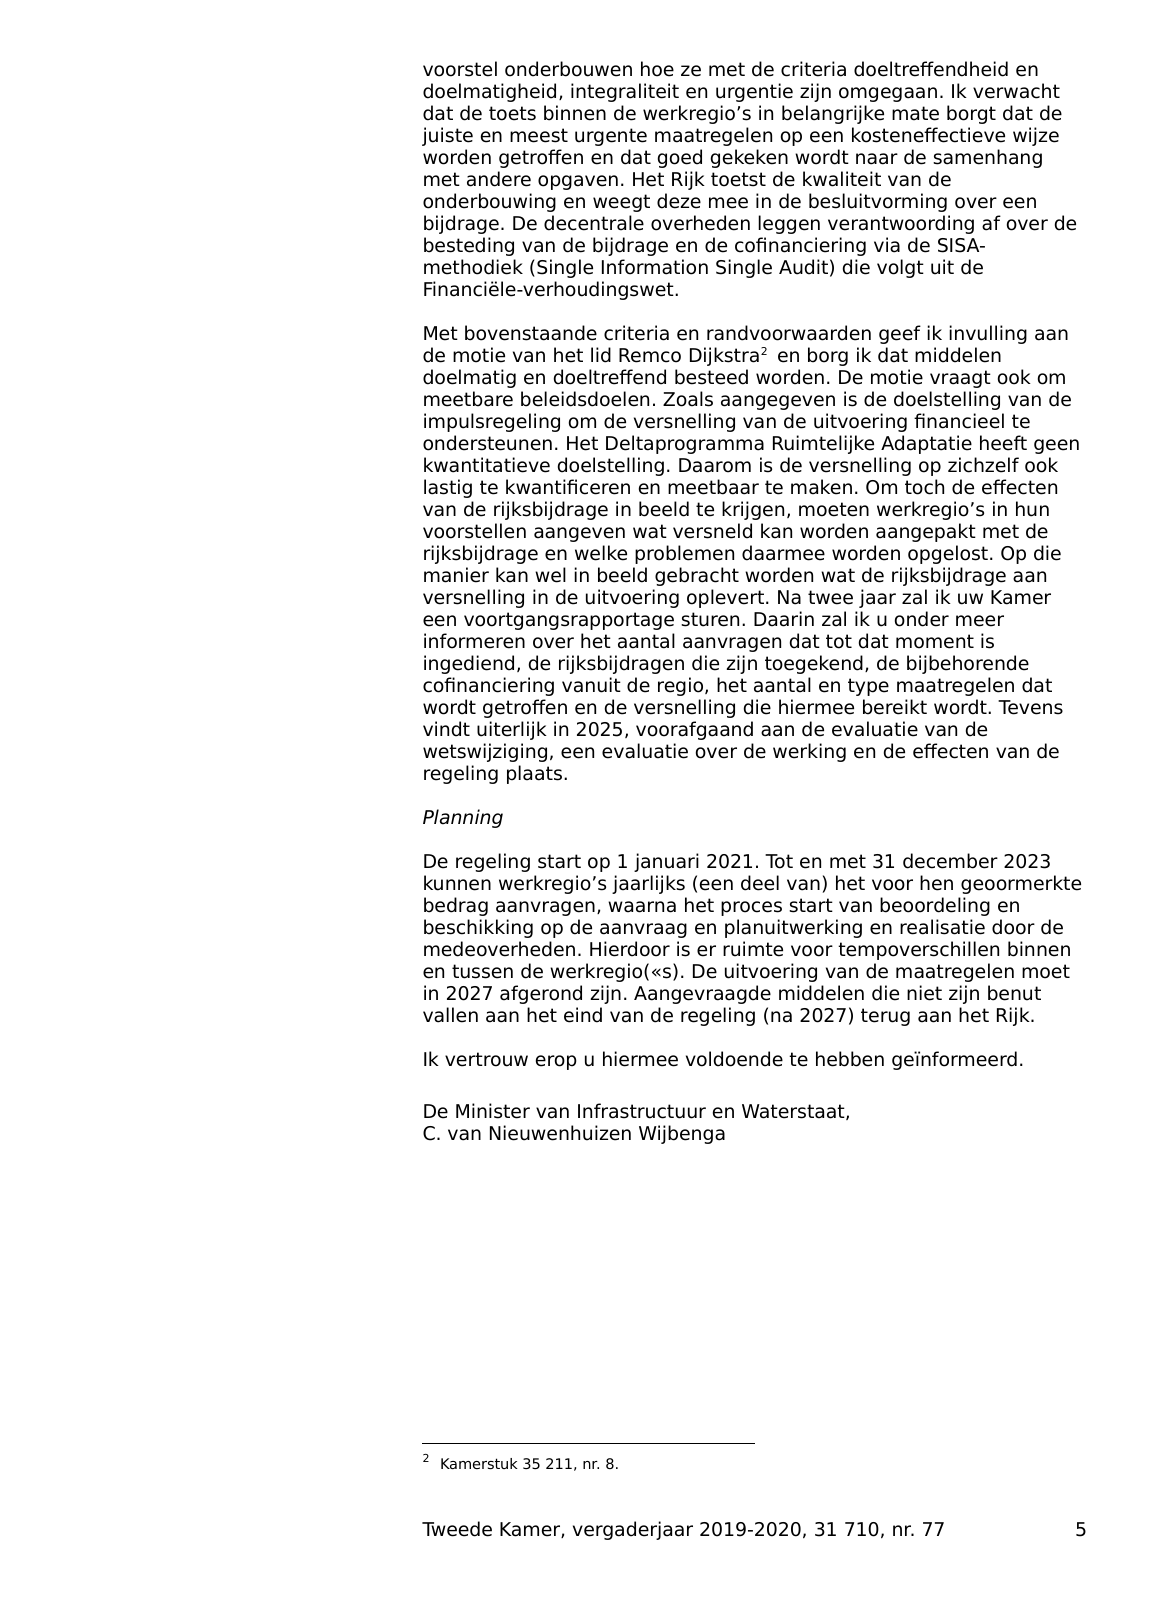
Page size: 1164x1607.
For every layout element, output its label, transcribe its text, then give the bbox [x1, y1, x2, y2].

text voorstel onderbouwen hoe ze met de criteria doeltreffendheid en doelmatigheid, integraliteit en urgentie zijn omgegaan. Ik verwacht dat de toets binnen de werkregio’s in belangrijke mate borgt dat de juiste en meest urgente maatregelen op een kosteneffectieve wijze worden getroffen en dat goed gekeken wordt naar de samenhang met andere opgaven. Het Rijk toetst de kwaliteit van de onderbouwing en weegt deze mee in de besluitvorming over een bijdrage. De decentrale overheden leggen verantwoording af over de besteding van de bijdrage en de cofinanciering via de SISA-methodiek (Single Information Single Audit) die volgt uit de Financiële-verhoudingswet. [422, 59, 1087, 301]
text De regeling start op 1 januari 2021. Tot en met 31 december 2023 kunnen werkregio’s jaarlijks (een deel van) het voor hen geoormerkte bedrag aanvragen, waarna het proces start van beoordeling en beschikking op de aanvraag en planuitwerking en realisatie door de medeoverheden. Hierdoor is er ruimte voor tempoverschillen binnen en tussen de werkregio(«s). De uitvoering van de maatregelen moet in 2027 afgerond zijn. Aangevraagde middelen die niet zijn benut vallen aan het eind van de regeling (na 2027) terug aan het Rijk. [422, 851, 1087, 1027]
text Kamerstuk 35 211, nr. 8. [422, 1452, 1087, 1474]
text Ik vertrouw erop u hiermee voldoende te hebben geïnformeerd. [422, 1049, 1087, 1071]
text Met bovenstaande criteria en randvoorwaarden geef ik invulling aan de motie van het lid Remco Dijkstra en borg ik dat middelen doelmatig en doeltreffend besteed worden. De motie vraagt ook om meetbare beleidsdoelen. Zoals aangegeven is de doelstelling van de impulsregeling om de versnelling van de uitvoering financieel te ondersteunen. Het Deltaprogramma Ruimtelijke Adaptatie heeft geen kwantitatieve doelstelling. Daarom is de versnelling op zichzelf ook lastig te kwantificeren en meetbaar te maken. Om toch de effecten van de rijksbijdrage in beeld te krijgen, moeten werkregio’s in hun voorstellen aangeven wat versneld kan worden aangepakt met de rijksbijdrage en welke problemen daarmee worden opgelost. Op die manier kan wel in beeld gebracht worden wat de rijksbijdrage aan versnelling in de uitvoering oplevert. Na twee jaar zal ik uw Kamer een voortgangsrapportage sturen. Daarin zal ik u onder meer informeren over het aantal aanvragen dat tot dat moment is ingediend, de rijksbijdragen die zijn toegekend, de bijbehorende cofinanciering vanuit de regio, het aantal en type maatregelen dat wordt getroffen en de versnelling die hiermee bereikt wordt. Tevens vindt uiterlijk in 2025, voorafgaand aan de evaluatie van de wetswijziging, een evaluatie over de werking en de effecten van de regeling plaats. [422, 323, 1087, 784]
text De Minister van Infrastructuur en Waterstaat, C. van Nieuwenhuizen Wijbenga [422, 1101, 1087, 1145]
subtitle Planning [422, 807, 1087, 829]
